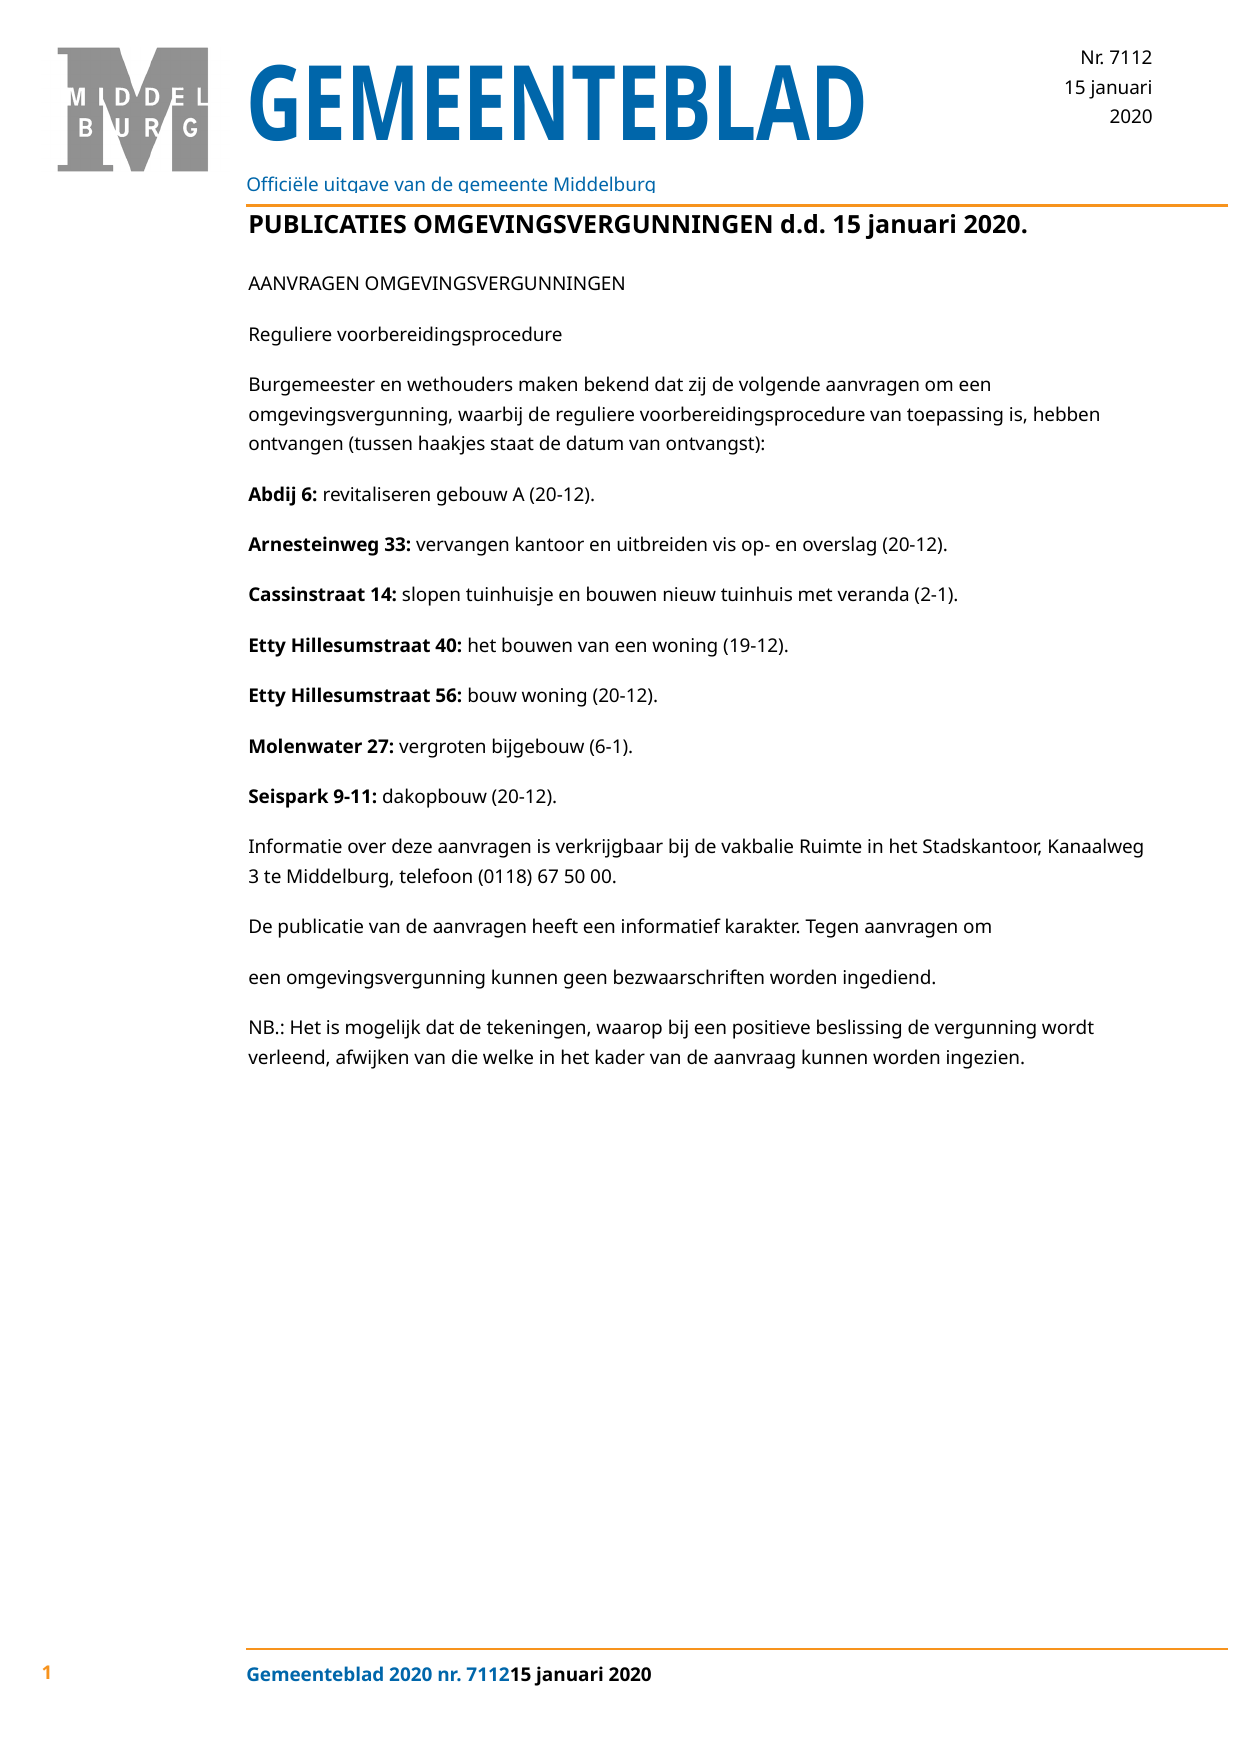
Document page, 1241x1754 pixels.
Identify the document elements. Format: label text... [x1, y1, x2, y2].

text PUBLICATIES OMGEVINGSVERGUNNINGEN d.d. 15 januari 2020. [248, 207, 1152, 241]
text Molenwater 27: vergroten bijgebouw (6-1). [248, 733, 1152, 758]
text Seispark 9-11: dakopbouw (20-12). [248, 783, 1152, 809]
text Cassinstraat 14: slopen tuinhuisje en bouwen nieuw tuinhuis met veranda (2-1). [248, 582, 1152, 607]
text Etty Hillesumstraat 40: het bouwen van een woning (19-12). [248, 632, 1152, 658]
text AANVRAGEN OMGEVINGSVERGUNNINGEN [248, 270, 1152, 296]
text De publicatie van de aanvragen heeft een informatief karakter. Tegen aanvragen om [248, 914, 1152, 939]
text Etty Hillesumstraat 56: bouw woning (20-12). [248, 682, 1152, 708]
text Arnesteinweg 33: vervangen kantoor en uitbreiden vis op- en overslag (20-12). [248, 531, 1152, 557]
text Reguliere voorbereidingsprocedure [248, 321, 1152, 346]
text een omgevingsvergunning kunnen geen bezwaarschriften worden ingediend. [248, 964, 1152, 990]
picture [41, 47, 231, 172]
text NB.: Het is mogelijk dat de tekeningen, waarop bij een positieve beslissing de vergunning wordt verleend, afwijken van die welke in het kader van de aanvraag kunnen worden ingezien. [248, 1014, 1152, 1070]
text Burgemeester en wethouders maken bekend dat zij de volgende aanvragen om een omgevingsvergunning, waarbij de reguliere voorbereidingsprocedure van toepassing is, hebben ontvangen (tussen haakjes staat de datum van ontvangst): [248, 371, 1152, 456]
text Abdij 6: revitaliseren gebouw A (20-12). [248, 481, 1152, 506]
text Informatie over deze aanvragen is verkrijgbaar bij de vakbalie Ruimte in het Stadskantoor, Kanaalweg 3 te Middelburg, telefoon (0118) 67 50 00. [248, 834, 1152, 889]
